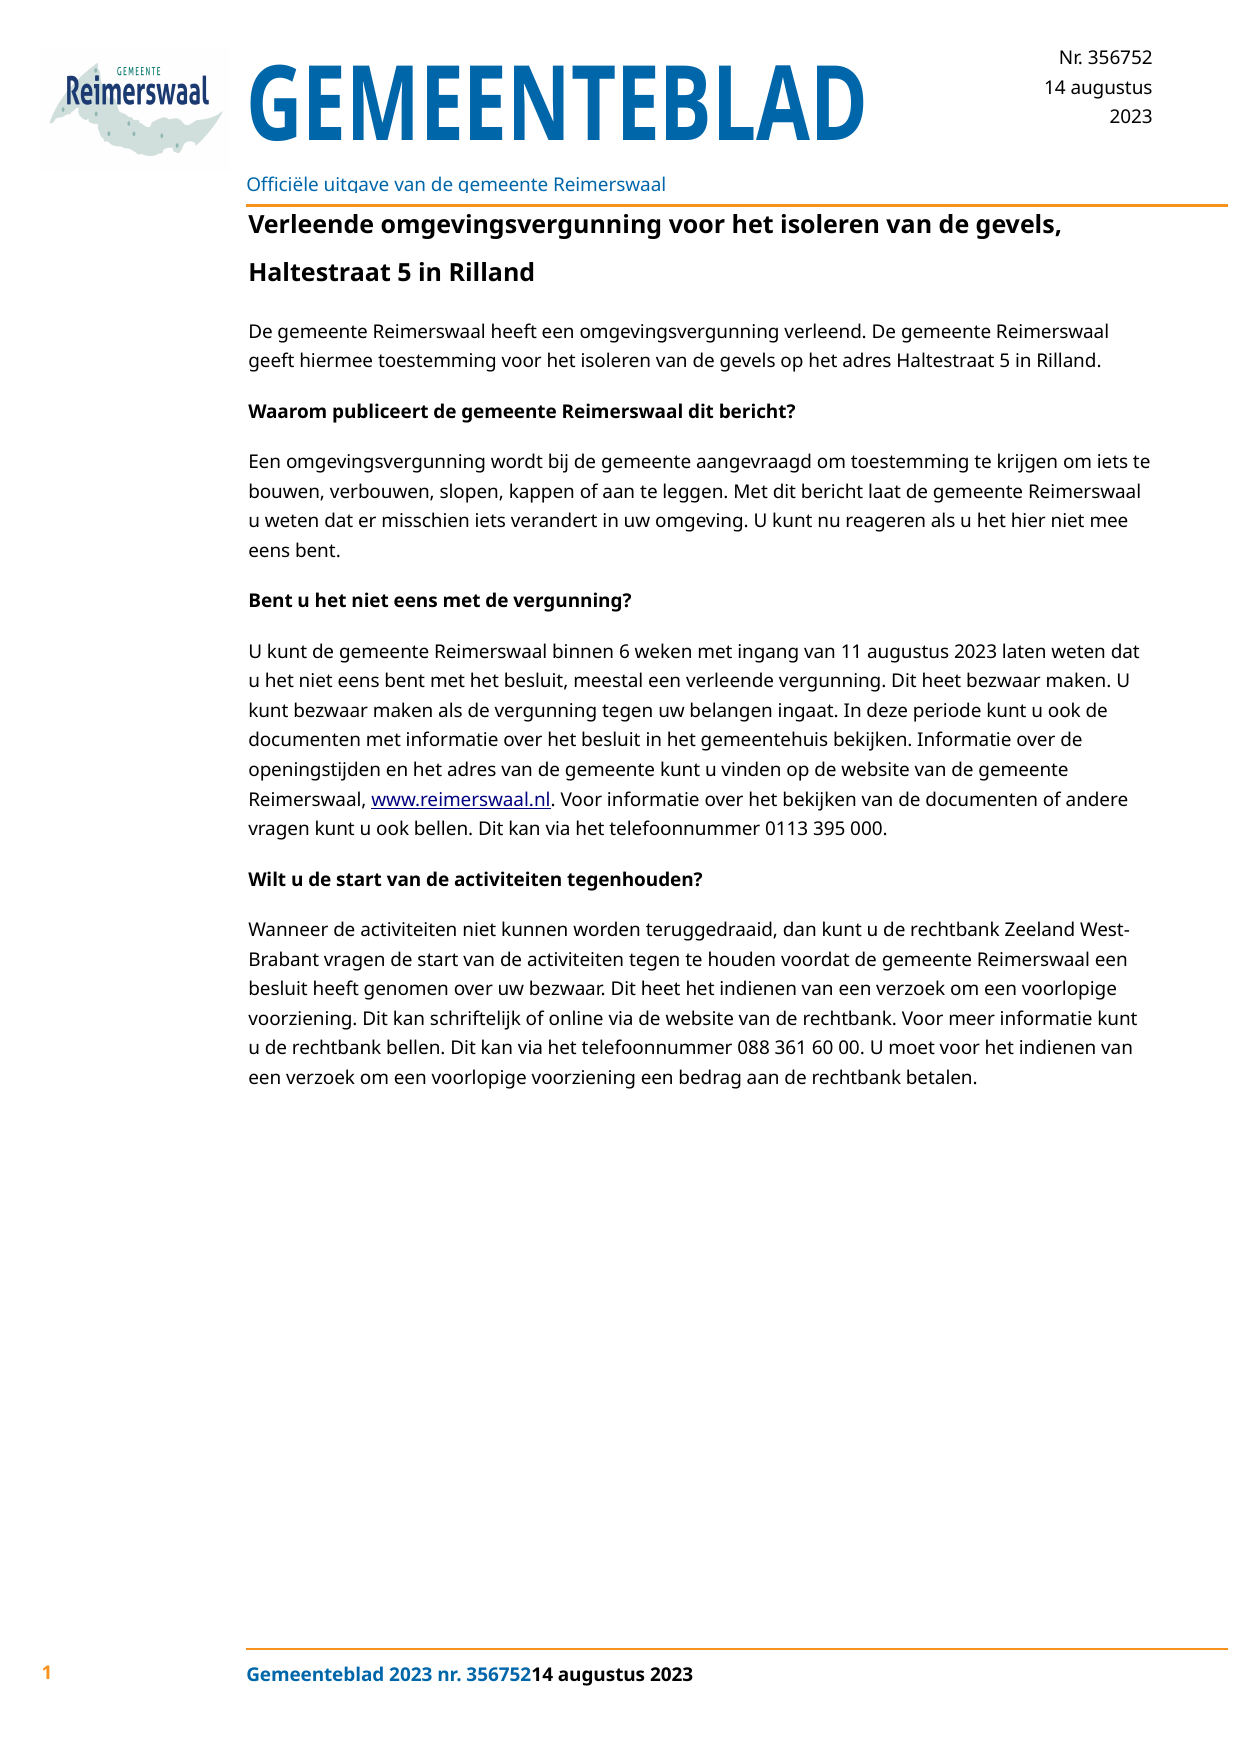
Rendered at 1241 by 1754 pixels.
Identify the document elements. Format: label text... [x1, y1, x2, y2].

text Wilt u de start van de activiteiten tegenhouden? [248, 866, 1152, 892]
text U kunt de gemeente Reimerswaal binnen 6 weken met ingang van 11 augustus 2023 laten weten dat u het niet eens bent met het besluit, meestal een verleende vergunning. Dit heet bezwaar maken. U kunt bezwaar maken als de vergunning tegen uw belangen ingaat. In deze periode kunt u ook de documenten met informatie over het besluit in het gemeentehuis bekijken. Informatie over de openingstijden en het adres van de gemeente kunt u vinden op de website van de gemeente Reimerswaal, www.reimerswaal.nl. Voor informatie over het bekijken van de documenten of andere vragen kunt u ook bellen. Dit kan via het telefoonnummer 0113 395 000. [248, 638, 1152, 841]
text Verleende omgevingsvergunning voor het isoleren van de gevels, Haltestraat 5 in Rilland [248, 207, 1152, 288]
text Een omgevingsvergunning wordt bij de gemeente aangevraagd om toestemming te krijgen om iets te bouwen, verbouwen, slopen, kappen of aan te leggen. Met dit bericht laat de gemeente Reimerswaal u weten dat er misschien iets verandert in uw omgeving. U kunt nu reageren als u het hier niet mee eens bent. [248, 448, 1152, 563]
text Wanneer de activiteiten niet kunnen worden teruggedraaid, dan kunt u de rechtbank Zeeland West-Brabant vragen de start van de activiteiten tegen te houden voordat de gemeente Reimerswaal een besluit heeft genomen over uw bezwaar. Dit heet het indienen van een verzoek om een voorlopige voorziening. Dit kan schriftelijk of online via de website van de rechtbank. Voor meer informatie kunt u de rechtbank bellen. Dit kan via het telefoonnummer 088 361 60 00. U moet voor het indienen van een verzoek om een voorlopige voorziening een bedrag aan de rechtbank betalen. [248, 916, 1152, 1090]
text Waarom publiceert de gemeente Reimerswaal dit bericht? [248, 398, 1152, 424]
text De gemeente Reimerswaal heeft een omgevingsvergunning verleend. De gemeente Reimerswaal geeft hiermee toestemming voor het isoleren van de gevels op het adres Haltestraat 5 in Rilland. [248, 318, 1152, 373]
picture [41, 47, 231, 172]
text Bent u het niet eens met de vergunning? [248, 587, 1152, 613]
